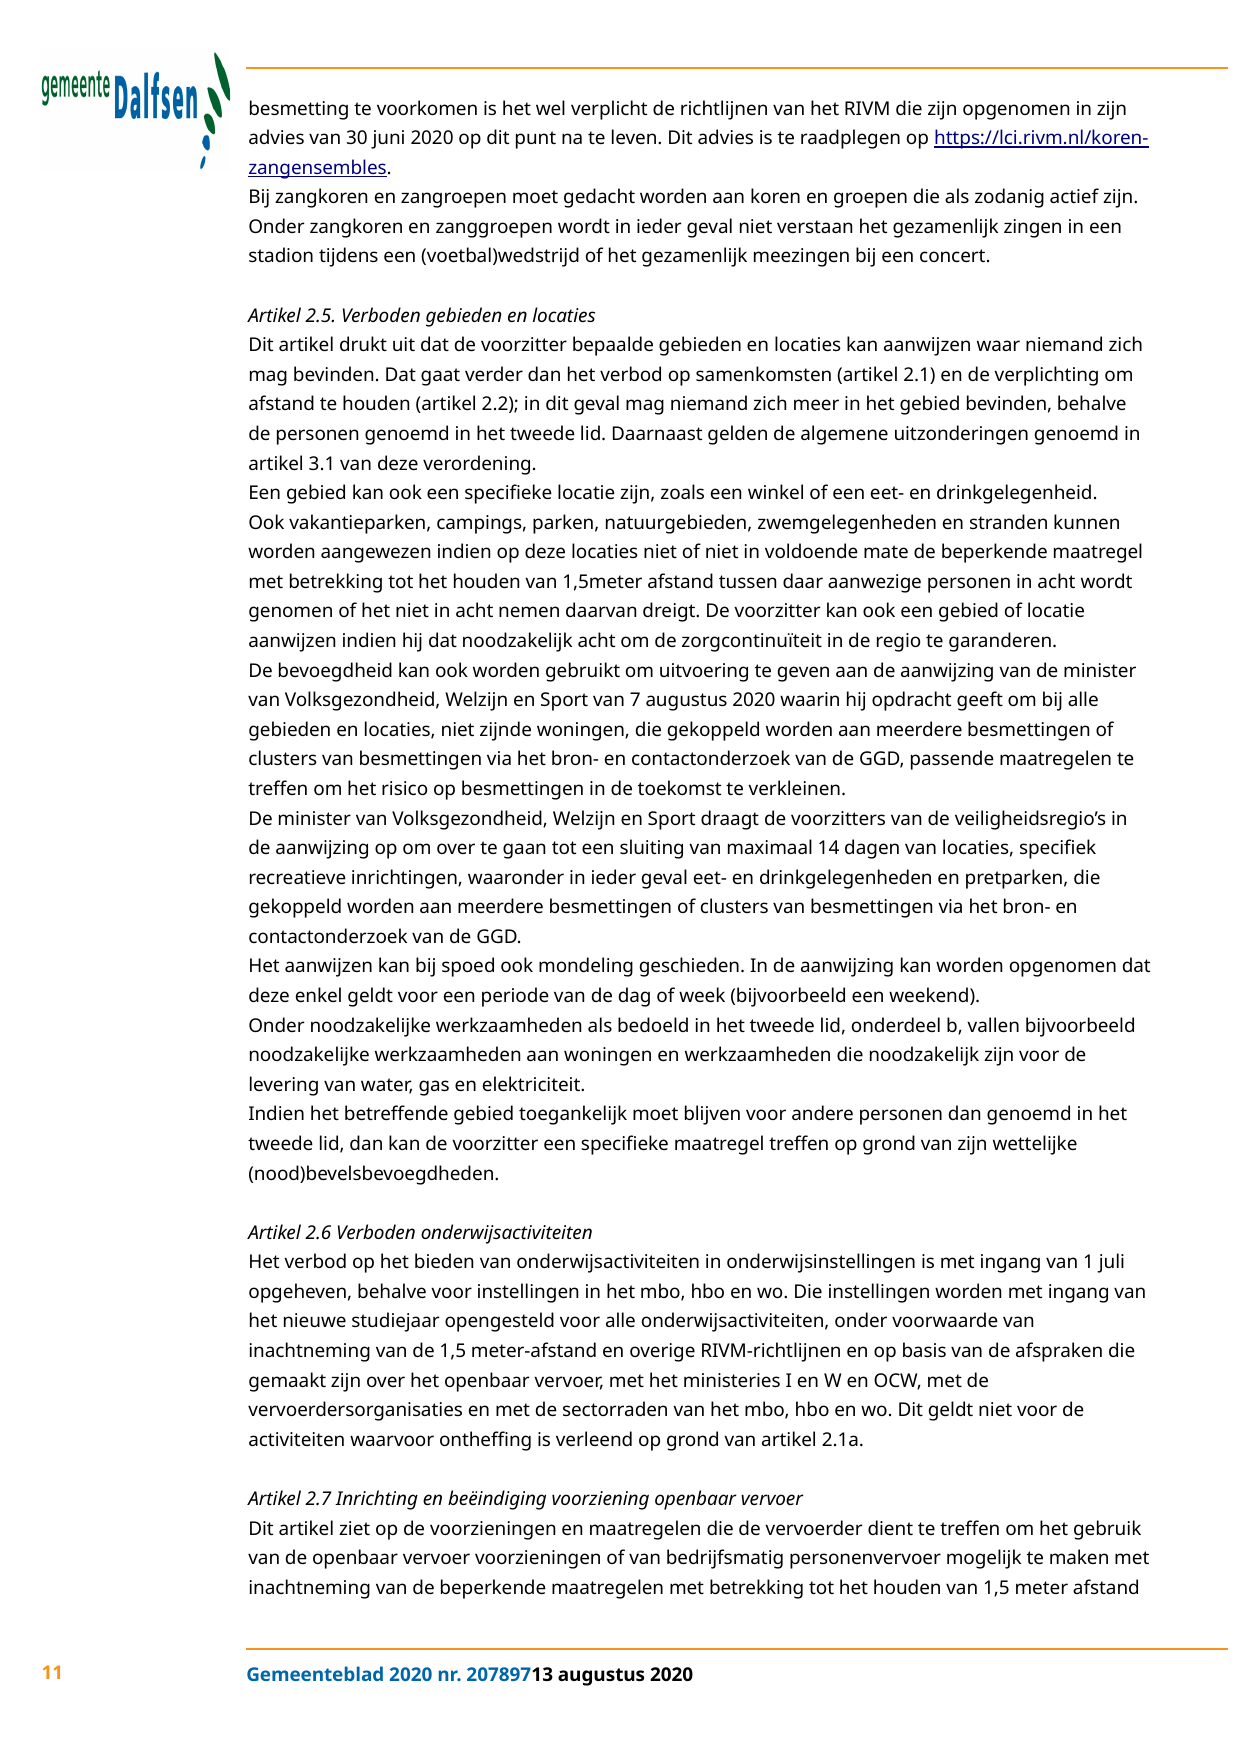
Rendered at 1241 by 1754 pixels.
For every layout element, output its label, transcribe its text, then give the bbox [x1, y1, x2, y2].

text besmetting te voorkomen is het wel verplicht de richtlijnen van het RIVM die zijn opgenomen in zijn advies van 30 juni 2020 op dit punt na te leven. Dit advies is te raadplegen op https://lci.rivm.nl/koren-zangensembles. [248, 95, 1152, 180]
text Artikel 2.6 Verboden onderwijsactiviteiten [248, 1219, 1152, 1245]
text Een gebied kan ook een specifieke locatie zijn, zoals een winkel of een eet- en drinkgelegenheid. [248, 479, 1152, 505]
text Dit artikel drukt uit dat de voorzitter bepaalde gebieden en locaties kan aanwijzen waar niemand zich mag bevinden. Dat gaat verder dan het verbod op samenkomsten (artikel 2.1) en de verplichting om afstand te houden (artikel 2.2); in dit geval mag niemand zich meer in het gebied bevinden, behalve de personen genoemd in het tweede lid. Daarnaast gelden de algemene uitzonderingen genoemd in artikel 3.1 van deze verordening. [248, 331, 1152, 476]
text Bij zangkoren en zangroepen moet gedacht worden aan koren en groepen die als zodanig actief zijn. Onder zangkoren en zanggroepen wordt in ieder geval niet verstaan het gezamenlijk zingen in een stadion tijdens een (voetbal)wedstrijd of het gezamenlijk meezingen bij een concert. [248, 183, 1152, 268]
text Het verbod op het bieden van onderwijsactiviteiten in onderwijsinstellingen is met ingang van 1 juli opgeheven, behalve voor instellingen in het mbo, hbo en wo. Die instellingen worden met ingang van het nieuwe studiejaar opengesteld voor alle onderwijsactiviteiten, onder voorwaarde van inachtneming van de 1,5 meter-afstand en overige RIVM-richtlijnen en op basis van de afspraken die gemaakt zijn over het openbaar vervoer, met het ministeries I en W en OCW, met de vervoerdersorganisaties en met de sectorraden van het mbo, hbo en wo. Dit geldt niet voor de activiteiten waarvoor ontheffing is verleend op grond van artikel 2.1a. [248, 1248, 1152, 1452]
text De bevoegdheid kan ook worden gebruikt om uitvoering te geven aan de aanwijzing van de minister van Volksgezondheid, Welzijn en Sport van 7 augustus 2020 waarin hij opdracht geeft om bij alle gebieden en locaties, niet zijnde woningen, die gekoppeld worden aan meerdere besmettingen of clusters van besmettingen via het bron- en contactonderzoek van de GGD, passende maatregelen te treffen om het risico op besmettingen in de toekomst te verkleinen. [248, 657, 1152, 801]
text Indien het betreffende gebied toegankelijk moet blijven voor andere personen dan genoemd in het tweede lid, dan kan de voorzitter een specifieke maatregel treffen op grond van zijn wettelijke (nood)bevelsbevoegdheden. [248, 1101, 1152, 1186]
text Ook vakantieparken, campings, parken, natuurgebieden, zwemgelegenheden en stranden kunnen worden aangewezen indien op deze locaties niet of niet in voldoende mate de beperkende maatregel met betrekking tot het houden van 1,5meter afstand tussen daar aanwezige personen in acht wordt genomen of het niet in acht nemen daarvan dreigt. De voorzitter kan ook een gebied of locatie aanwijzen indien hij dat noodzakelijk acht om de zorgcontinuïteit in de regio te garanderen. [248, 509, 1152, 653]
text Artikel 2.5. Verboden gebieden en locaties [248, 302, 1152, 328]
text De minister van Volksgezondheid, Welzijn en Sport draagt de voorzitters van de veiligheidsregio’s in de aanwijzing op om over te gaan tot een sluiting van maximaal 14 dagen van locaties, specifiek recreatieve inrichtingen, waaronder in ieder geval eet- en drinkgelegenheden en pretparken, die gekoppeld worden aan meerdere besmettingen of clusters van besmettingen via het bron- en contactonderzoek van de GGD. [248, 805, 1152, 949]
text Het aanwijzen kan bij spoed ook mondeling geschieden. In de aanwijzing kan worden opgenomen dat deze enkel geldt voor een periode van de dag of week (bijvoorbeeld een weekend). [248, 953, 1152, 1008]
text Onder noodzakelijke werkzaamheden als bedoeld in het tweede lid, onderdeel b, vallen bijvoorbeeld noodzakelijke werkzaamheden aan woningen en werkzaamheden die noodzakelijk zijn voor de levering van water, gas en elektriciteit. [248, 1012, 1152, 1097]
text Artikel 2.7 Inrichting en beëindiging voorziening openbaar vervoer [248, 1485, 1152, 1511]
text Dit artikel ziet op de voorzieningen en maatregelen die de vervoerder dient te treffen om het gebruik van de openbaar vervoer voorzieningen of van bedrijfsmatig personenvervoer mogelijk te maken met inachtneming van de beperkende maatregelen met betrekking tot het houden van 1,5 meter afstand [248, 1515, 1152, 1600]
picture [41, 47, 231, 172]
